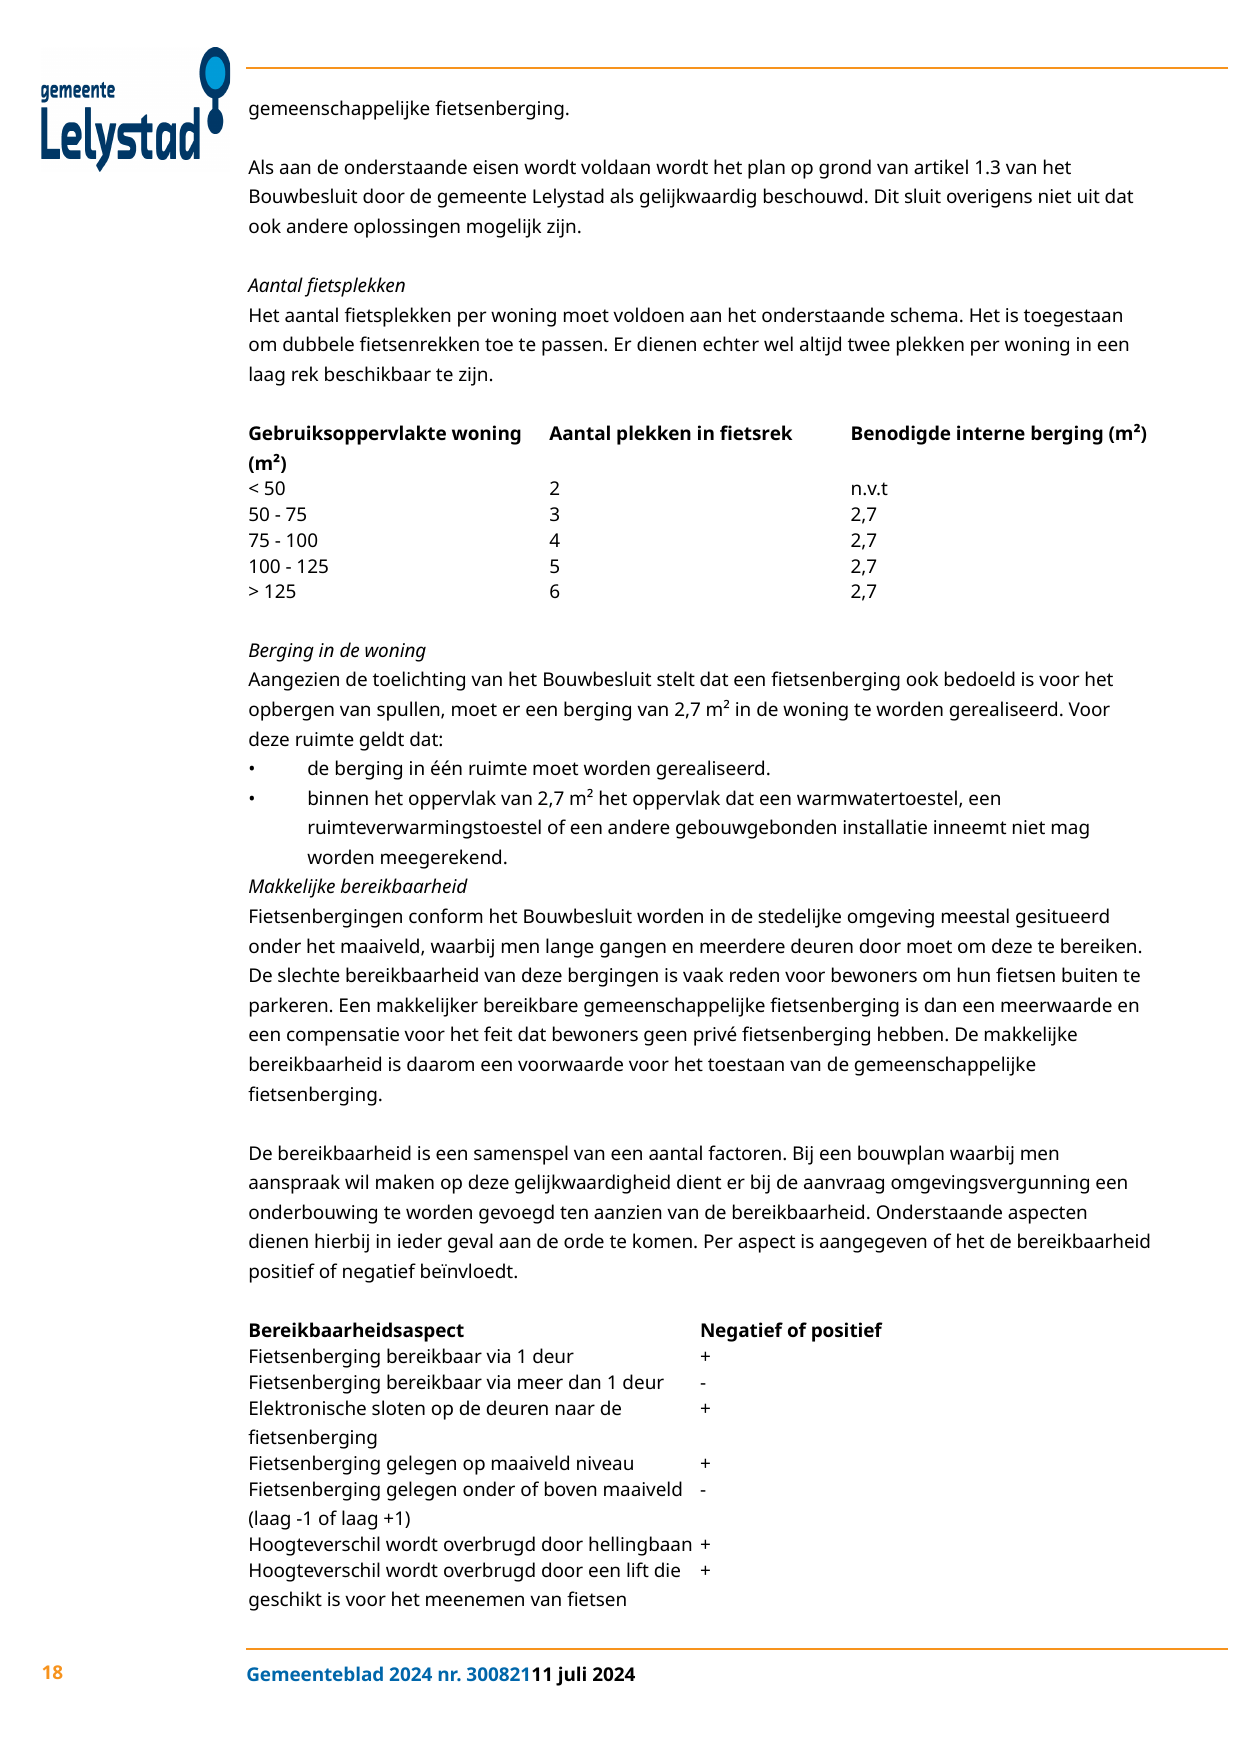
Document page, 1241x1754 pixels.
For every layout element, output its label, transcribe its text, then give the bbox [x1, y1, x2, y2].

table_cell Elektronische sloten op de deuren naar de fietsenberging [248, 1395, 700, 1450]
text gemeenschappelijke fietsenberging. [248, 95, 1152, 121]
table_cell 2,7 [850, 501, 1152, 527]
table_cell Hoogteverschil wordt overbrugd door hellingbaan [248, 1531, 700, 1557]
table_cell + [700, 1531, 1152, 1557]
table_cell 2 [549, 476, 850, 501]
table_cell 2,7 [850, 527, 1152, 553]
table_cell 6 [549, 579, 850, 604]
table_cell Fietsenberging bereikbaar via meer dan 1 deur [248, 1369, 700, 1395]
table_cell > 125 [248, 579, 549, 604]
table_cell - [700, 1369, 1152, 1395]
text Makkelijke bereikbaarheid [248, 874, 1152, 899]
table_cell 2,7 [850, 553, 1152, 578]
table_cell 2,7 [850, 579, 1152, 604]
table_cell 75 - 100 [248, 527, 549, 553]
table_cell 5 [549, 553, 850, 578]
table_cell + [700, 1343, 1152, 1369]
table_header Negatief of positief [700, 1318, 1152, 1343]
table_cell - [700, 1476, 1152, 1531]
text Aangezien de toelichting van het Bouwbesluit stelt dat een fietsenberging ook bedoeld is voor het opbergen van spullen, moet er een berging van 2,7 m² in de woning te worden gerealiseerd. Voor deze ruimte geldt dat: [248, 667, 1152, 752]
table_cell Fietsenberging bereikbaar via 1 deur [248, 1343, 700, 1369]
table_cell 100 - 125 [248, 553, 549, 578]
table_header Gebruiksoppervlakte woning (m²) [248, 420, 549, 476]
table_header Aantal plekken in fietsrek [549, 420, 850, 476]
table_cell 50 - 75 [248, 501, 549, 527]
table_cell Hoogteverschil wordt overbrugd door een lift die geschikt is voor het meenemen van fietsen [248, 1557, 700, 1612]
table_cell < 50 [248, 476, 549, 501]
list de berging in één ruimte moet worden gerealiseerd. [248, 755, 1152, 781]
table_cell 4 [549, 527, 850, 553]
picture [41, 47, 231, 172]
table_cell + [700, 1450, 1152, 1476]
text Als aan de onderstaande eisen wordt voldaan wordt het plan op grond van artikel 1.3 van het Bouwbesluit door de gemeente Lelystad als gelijkwaardig beschouwd. Dit sluit overigens niet uit dat ook andere oplossingen mogelijk zijn. [248, 154, 1152, 239]
text Aantal fietsplekken [248, 272, 1152, 298]
text Het aantal fietsplekken per woning moet voldoen aan het onderstaande schema. Het is toegestaan om dubbele fietsenrekken toe te passen. Er dienen echter wel altijd twee plekken per woning in een laag rek beschikbaar te zijn. [248, 302, 1152, 387]
table_cell n.v.t [850, 476, 1152, 501]
table_header Benodigde interne berging (m²) [850, 420, 1152, 476]
list binnen het oppervlak van 2,7 m² het oppervlak dat een warmwatertoestel, een ruimteverwarmingstoestel of een andere gebouwgebonden installatie inneemt niet mag worden meegerekend. [248, 785, 1152, 870]
table_cell Fietsenberging gelegen onder of boven maaiveld (laag -1 of laag +1) [248, 1476, 700, 1531]
text De bereikbaarheid is een samenspel van een aantal factoren. Bij een bouwplan waarbij men aanspraak wil maken op deze gelijkwaardigheid dient er bij de aanvraag omgevingsvergunning een onderbouwing te worden gevoegd ten aanzien van de bereikbaarheid. Onderstaande aspecten dienen hierbij in ieder geval aan de orde te komen. Per aspect is aangegeven of het de bereikbaarheid positief of negatief beïnvloedt. [248, 1140, 1152, 1284]
table_cell + [700, 1557, 1152, 1612]
table_cell 3 [549, 501, 850, 527]
text Fietsenbergingen conform het Bouwbesluit worden in de stedelijke omgeving meestal gesitueerd onder het maaiveld, waarbij men lange gangen en meerdere deuren door moet om deze te bereiken. De slechte bereikbaarheid van deze bergingen is vaak reden voor bewoners om hun fietsen buiten te parkeren. Een makkelijker bereikbare gemeenschappelijke fietsenberging is dan een meerwaarde en een compensatie voor het feit dat bewoners geen privé fietsenberging hebben. De makkelijke bereikbaarheid is daarom een voorwaarde voor het toestaan van de gemeenschappelijke fietsenberging. [248, 903, 1152, 1107]
table_cell + [700, 1395, 1152, 1450]
text Berging in de woning [248, 637, 1152, 663]
table_header Bereikbaarheidsaspect [248, 1318, 700, 1343]
table_cell Fietsenberging gelegen op maaiveld niveau [248, 1450, 700, 1476]
